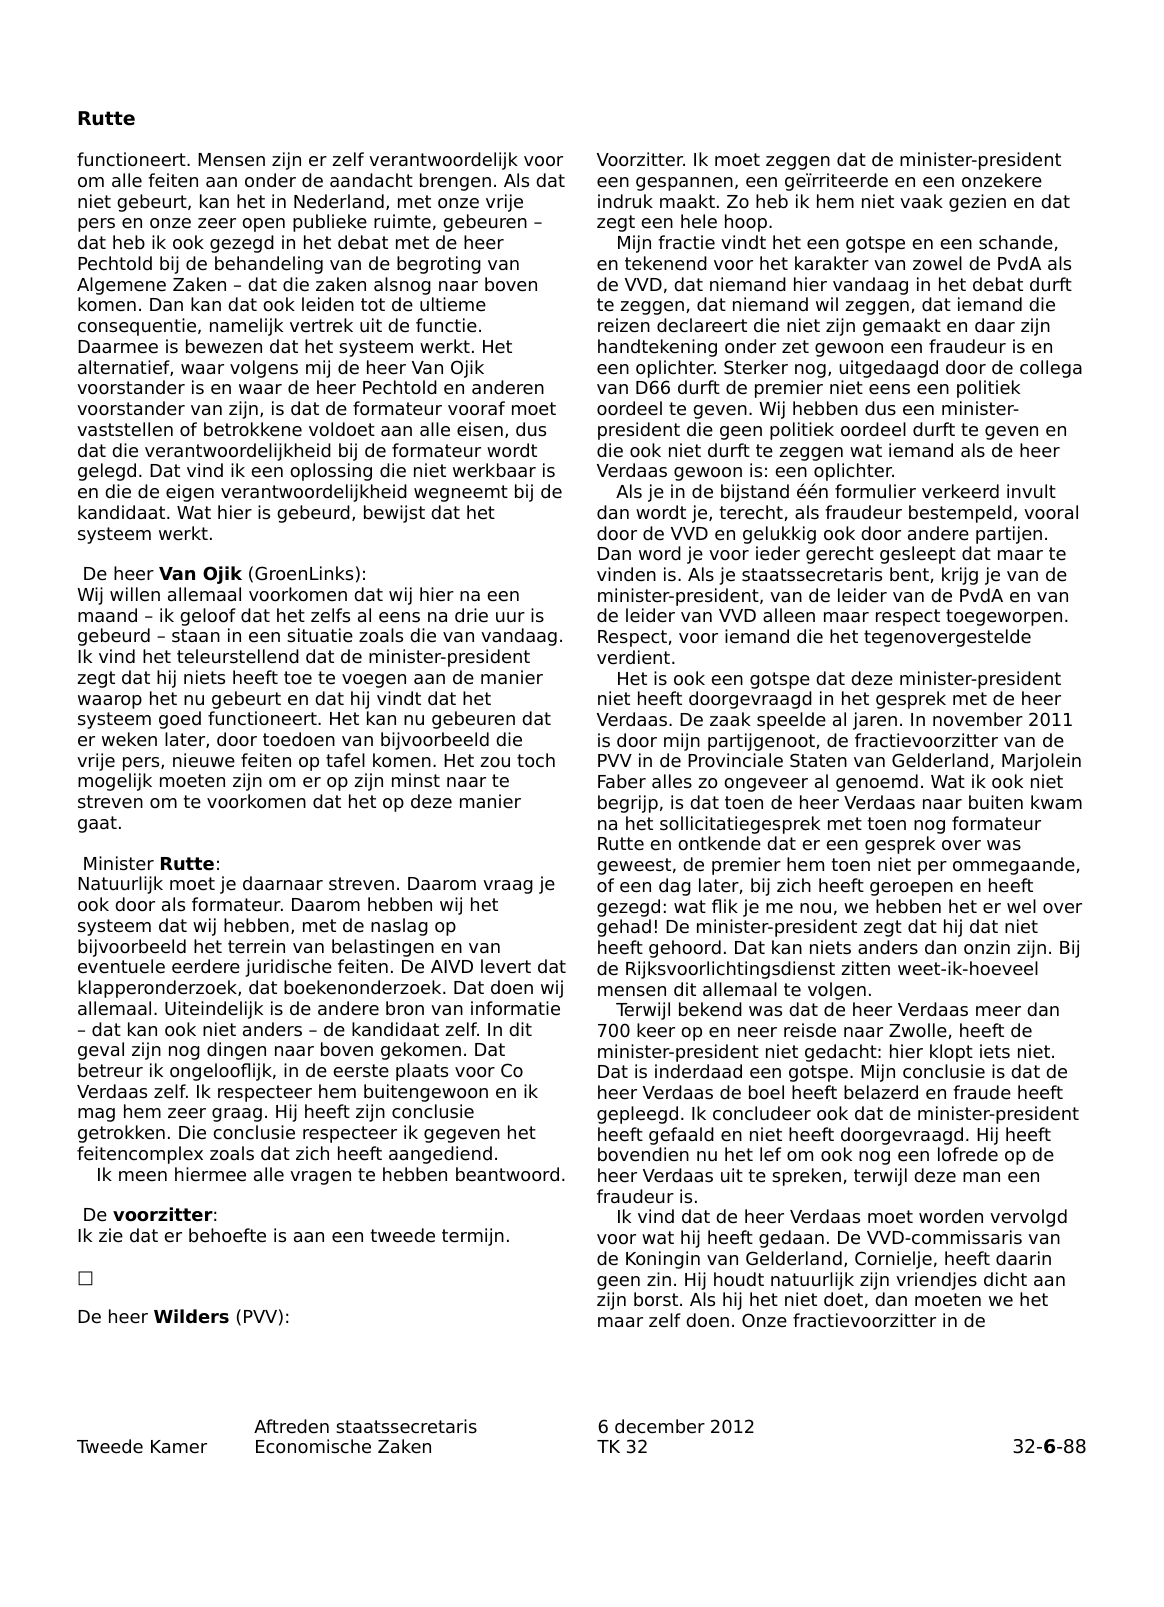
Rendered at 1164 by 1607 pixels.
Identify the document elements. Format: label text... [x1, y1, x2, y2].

text De heer Van Ojik (GroenLinks): [77, 564, 567, 585]
text Minister Rutte: [77, 853, 567, 874]
text Ik vind dat de heer Verdaas moet worden vervolgd voor wat hij heeft gedaan. De VVD-commissaris van de Koningin van Gelderland, Cornielje, heeft daarin geen zin. Hij houdt natuurlijk zijn vriendjes dicht aan zijn borst. Als hij het niet doet, dan moeten we het maar zelf doen. Onze fractievoorzitter in de [596, 1207, 1087, 1332]
text Voorzitter. Ik moet zeggen dat de minister-president een gespannen, een geïrriteerde en een onzekere indruk maakt. Zo heb ik hem niet vaak gezien en dat zegt een hele hoop. [596, 150, 1087, 233]
text □ [77, 1267, 567, 1287]
text functioneert. Mensen zijn er zelf verantwoordelijk voor om alle feiten aan onder de aandacht brengen. Als dat niet gebeurt, kan het in Nederland, met onze vrije pers en onze zeer open publieke ruimte, gebeuren – dat heb ik ook gezegd in het debat met de heer Pechtold bij de behandeling van de begroting van Algemene Zaken – dat die zaken alsnog naar boven komen. Dan kan dat ook leiden tot de ultieme consequentie, namelijk vertrek uit de functie. Daarmee is bewezen dat het systeem werkt. Het alternatief, waar volgens mij de heer Van Ojik voorstander is en waar de heer Pechtold en anderen voorstander van zijn, is dat de formateur vooraf moet vaststellen of betrokkene voldoet aan alle eisen, dus dat die verantwoordelijkheid bij de formateur wordt gelegd. Dat vind ik een oplossing die niet werkbaar is en die de eigen verantwoordelijkheid wegneemt bij de kandidaat. Wat hier is gebeurd, bewijst dat het systeem werkt. [77, 150, 567, 544]
text De voorzitter: [77, 1205, 567, 1226]
text Terwijl bekend was dat de heer Verdaas meer dan 700 keer op en neer reisde naar Zwolle, heeft de minister-president niet gedacht: hier klopt iets niet. Dat is inderdaad een gotspe. Mijn conclusie is dat de heer Verdaas de boel heeft belazerd en fraude heeft gepleegd. Ik concludeer ook dat de minister-president heeft gefaald en niet heeft doorgevraagd. Hij heeft bovendien nu het lef om ook nog een lofrede op de heer Verdaas uit te spreken, terwijl deze man een fraudeur is. [596, 1000, 1087, 1207]
text Mijn fractie vindt het een gotspe en een schande, en tekenend voor het karakter van zowel de PvdA als de VVD, dat niemand hier vandaag in het debat durft te zeggen, dat niemand wil zeggen, dat iemand die reizen declareert die niet zijn gemaakt en daar zijn handtekening onder zet gewoon een fraudeur is en een oplichter. Sterker nog, uitgedaagd door de collega van D66 durft de premier niet eens een politiek oordeel te geven. Wij hebben dus een minister-president die geen politiek oordeel durft te geven en die ook niet durft te zeggen wat iemand als de heer Verdaas gewoon is: een oplichter. [596, 233, 1087, 482]
text Het is ook een gotspe dat deze minister-president niet heeft doorgevraagd in het gesprek met de heer Verdaas. De zaak speelde al jaren. In november 2011 is door mijn partijgenoot, de fractievoorzitter van de PVV in de Provinciale Staten van Gelderland, Marjolein Faber alles zo ongeveer al genoemd. Wat ik ook niet begrijp, is dat toen de heer Verdaas naar buiten kwam na het sollicitatiegesprek met toen nog formateur Rutte en ontkende dat er een gesprek over was geweest, de premier hem toen niet per ommegaande, of een dag later, bij zich heeft geroepen en heeft gezegd: wat flik je me nou, we hebben het er wel over gehad! De minister-president zegt dat hij dat niet heeft gehoord. Dat kan niets anders dan onzin zijn. Bij de Rijksvoorlichtingsdienst zitten weet-ik-hoeveel mensen dit allemaal te volgen. [596, 668, 1087, 1000]
text Ik zie dat er behoefte is aan een tweede termijn. [77, 1226, 567, 1247]
text Natuurlijk moet je daarnaar streven. Daarom vraag je ook door als formateur. Daarom hebben wij het systeem dat wij hebben, met de naslag op bijvoorbeeld het terrein van belastingen en van eventuele eerdere juridische feiten. De AIVD levert dat klapperonderzoek, dat boekenonderzoek. Dat doen wij allemaal. Uiteindelijk is de andere bron van informatie – dat kan ook niet anders – de kandidaat zelf. In dit geval zijn nog dingen naar boven gekomen. Dat betreur ik ongelooflijk, in de eerste plaats voor Co Verdaas zelf. Ik respecteer hem buitengewoon en ik mag hem zeer graag. Hij heeft zijn conclusie getrokken. Die conclusie respecteer ik gegeven het feitencomplex zoals dat zich heeft aangediend. [77, 874, 567, 1164]
text Wij willen allemaal voorkomen dat wij hier na een maand – ik geloof dat het zelfs al eens na drie uur is gebeurd – staan in een situatie zoals die van vandaag. Ik vind het teleurstellend dat de minister-president zegt dat hij niets heeft toe te voegen aan de manier waarop het nu gebeurt en dat hij vindt dat het systeem goed functioneert. Het kan nu gebeuren dat er weken later, door toedoen van bijvoorbeeld die vrije pers, nieuwe feiten op tafel komen. Het zou toch mogelijk moeten zijn om er op zijn minst naar te streven om te voorkomen dat het op deze manier gaat. [77, 585, 567, 833]
text Ik meen hiermee alle vragen te hebben beantwoord. [77, 1164, 567, 1185]
text De heer Wilders (PVV): [77, 1307, 567, 1328]
text Als je in de bijstand één formulier verkeerd invult dan wordt je, terecht, als fraudeur bestempeld, vooral door de VVD en gelukkig ook door andere partijen. Dan word je voor ieder gerecht gesleept dat maar te vinden is. Als je staatssecretaris bent, krijg je van de minister-president, van de leider van de PvdA en van de leider van VVD alleen maar respect toegeworpen. Respect, voor iemand die het tegenovergestelde verdient. [596, 482, 1087, 668]
